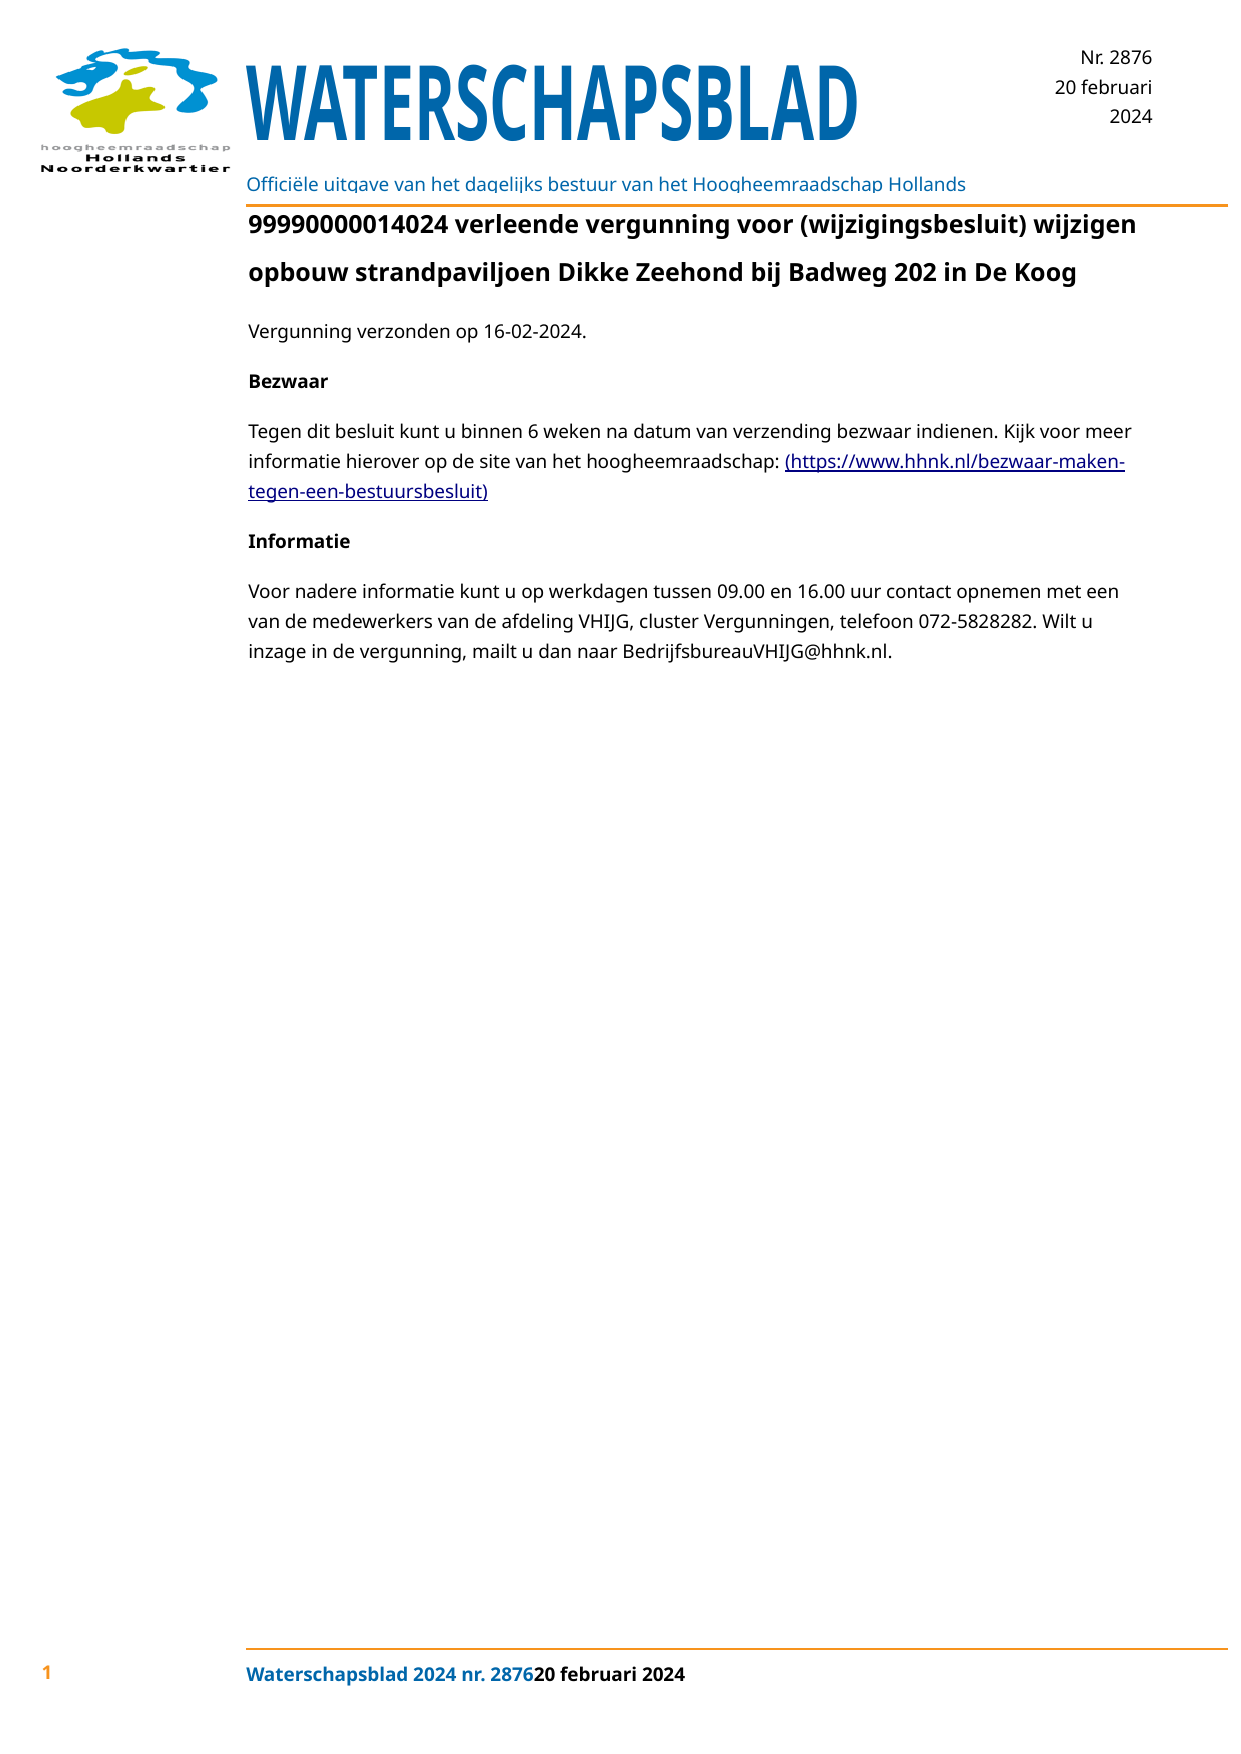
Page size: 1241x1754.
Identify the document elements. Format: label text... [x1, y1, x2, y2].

text 99990000014024 verleende vergunning voor (wijzigingsbesluit) wijzigen opbouw strandpaviljoen Dikke Zeehond bij Badweg 202 in De Koog [248, 207, 1152, 288]
picture [41, 47, 231, 172]
text Tegen dit besluit kunt u binnen 6 weken na datum van verzending bezwaar indienen. Kijk voor meer informatie hierover op de site van het hoogheemraadschap: (https://www.hhnk.nl/bezwaar-maken-tegen-een-bestuursbesluit) [248, 419, 1152, 504]
text Informatie [248, 528, 1152, 554]
text Bezwaar [248, 368, 1152, 394]
text Voor nadere informatie kunt u op werkdagen tussen 09.00 en 16.00 uur contact opnemen met een van de medewerkers van de afdeling VHIJG, cluster Vergunningen, telefoon 072-5828282. Wilt u inzage in de vergunning, mailt u dan naar BedrijfsbureauVHIJG@hhnk.nl. [248, 579, 1152, 664]
text Vergunning verzonden op 16-02-2024. [248, 318, 1152, 344]
